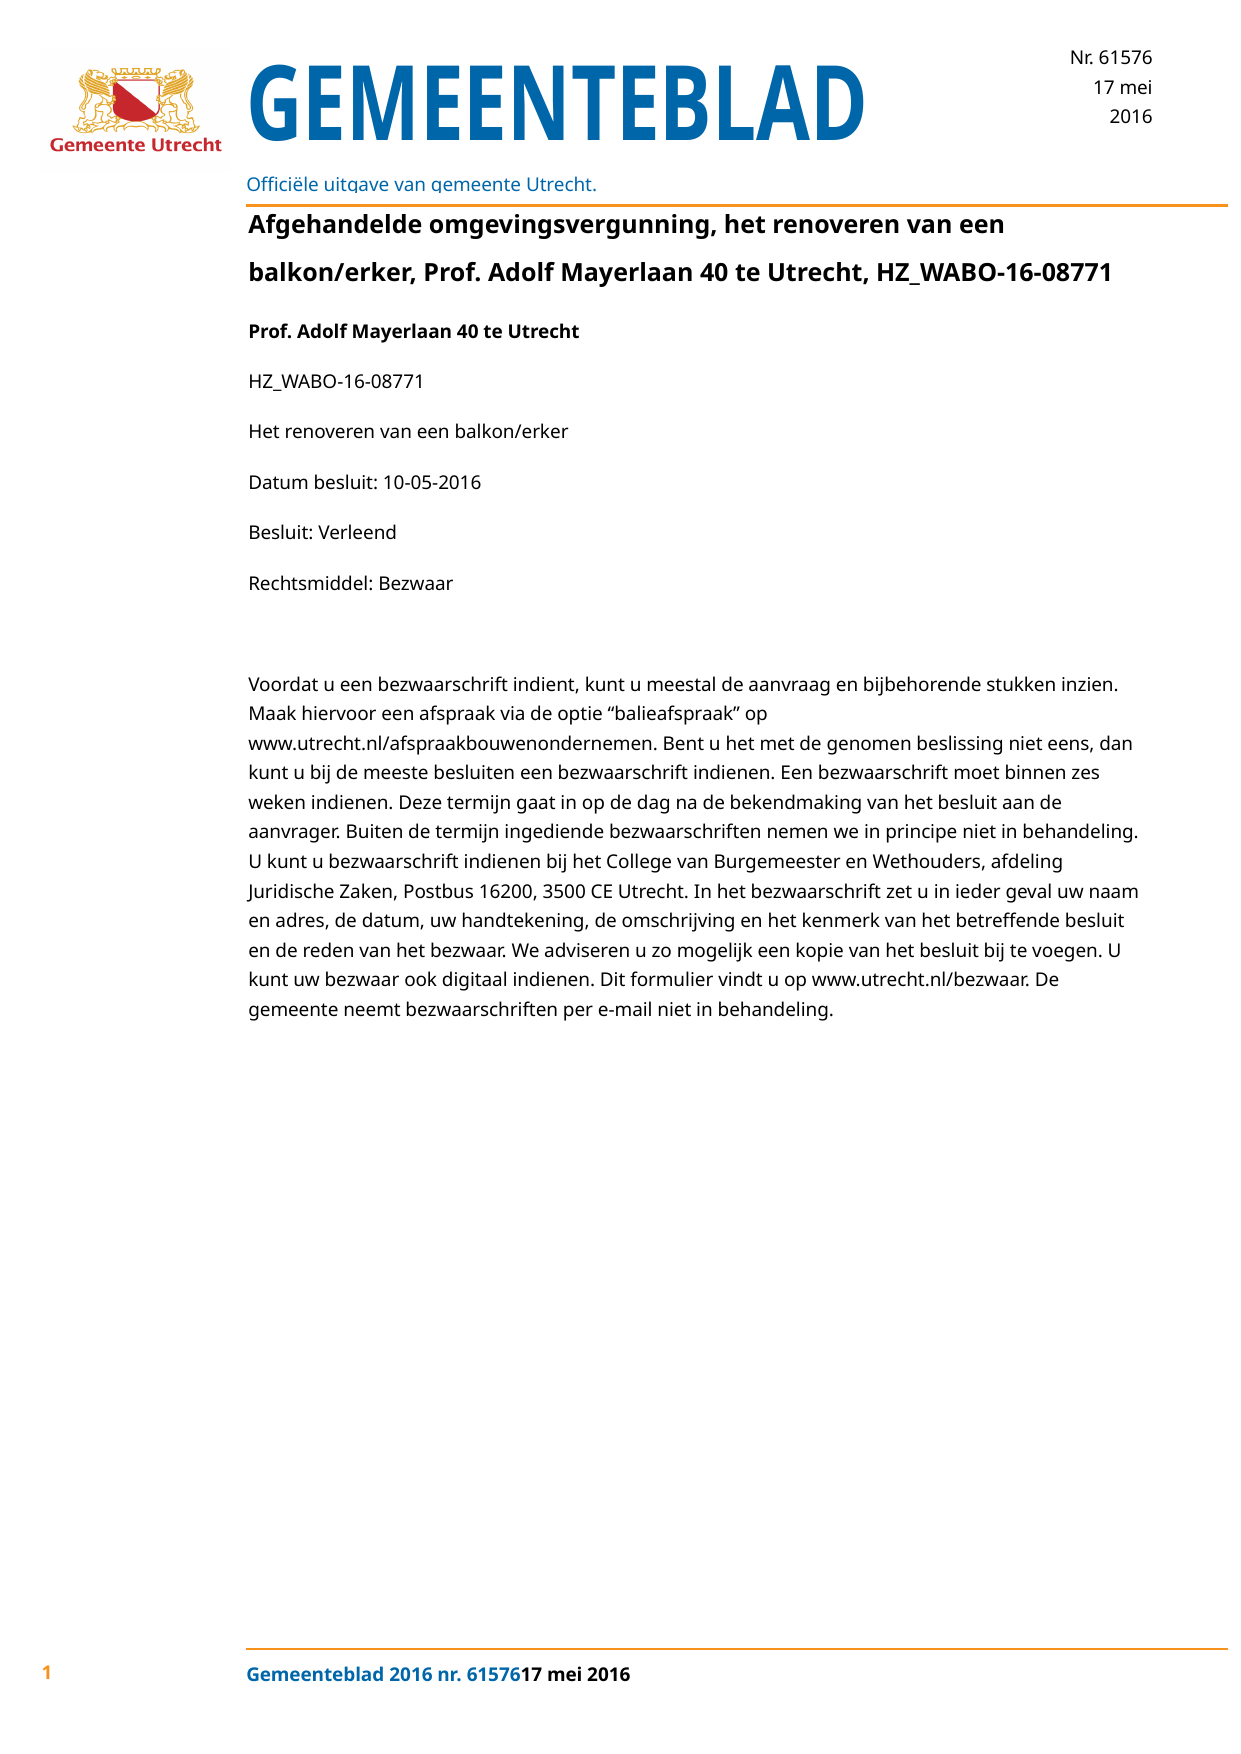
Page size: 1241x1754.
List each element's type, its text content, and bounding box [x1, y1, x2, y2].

text HZ_WABO-16-08771 [248, 368, 1152, 394]
picture [41, 47, 231, 172]
text Prof. Adolf Mayerlaan 40 te Utrecht [248, 318, 1152, 344]
text Datum besluit: 10-05-2016 [248, 469, 1152, 495]
text Voordat u een bezwaarschrift indient, kunt u meestal de aanvraag en bijbehorende stukken inzien. Maak hiervoor een afspraak via de optie “balieafspraak” op www.utrecht.nl/afspraakbouwenondernemen. Bent u het met de genomen beslissing niet eens, dan kunt u bij de meeste besluiten een bezwaarschrift indienen. Een bezwaarschrift moet binnen zes weken indienen. Deze termijn gaat in op de dag na de bekendmaking van het besluit aan de aanvrager. Buiten de termijn ingediende bezwaarschriften nemen we in principe niet in behandeling. U kunt u bezwaarschrift indienen bij het College van Burgemeester en Wethouders, afdeling Juridische Zaken, Postbus 16200, 3500 CE Utrecht. In het bezwaarschrift zet u in ieder geval uw naam en adres, de datum, uw handtekening, de omschrijving en het kenmerk van het betreffende besluit en de reden van het bezwaar. We adviseren u zo mogelijk een kopie van het besluit bij te voegen. U kunt uw bezwaar ook digitaal indienen. Dit formulier vindt u op www.utrecht.nl/bezwaar. De gemeente neemt bezwaarschriften per e-mail niet in behandeling. [248, 671, 1152, 1022]
text Rechtsmiddel: Bezwaar [248, 570, 1152, 596]
text Het renoveren van een balkon/erker [248, 419, 1152, 444]
text Besluit: Verleend [248, 519, 1152, 545]
text Afgehandelde omgevingsvergunning, het renoveren van een balkon/erker, Prof. Adolf Mayerlaan 40 te Utrecht, HZ_WABO-16-08771 [248, 207, 1152, 288]
